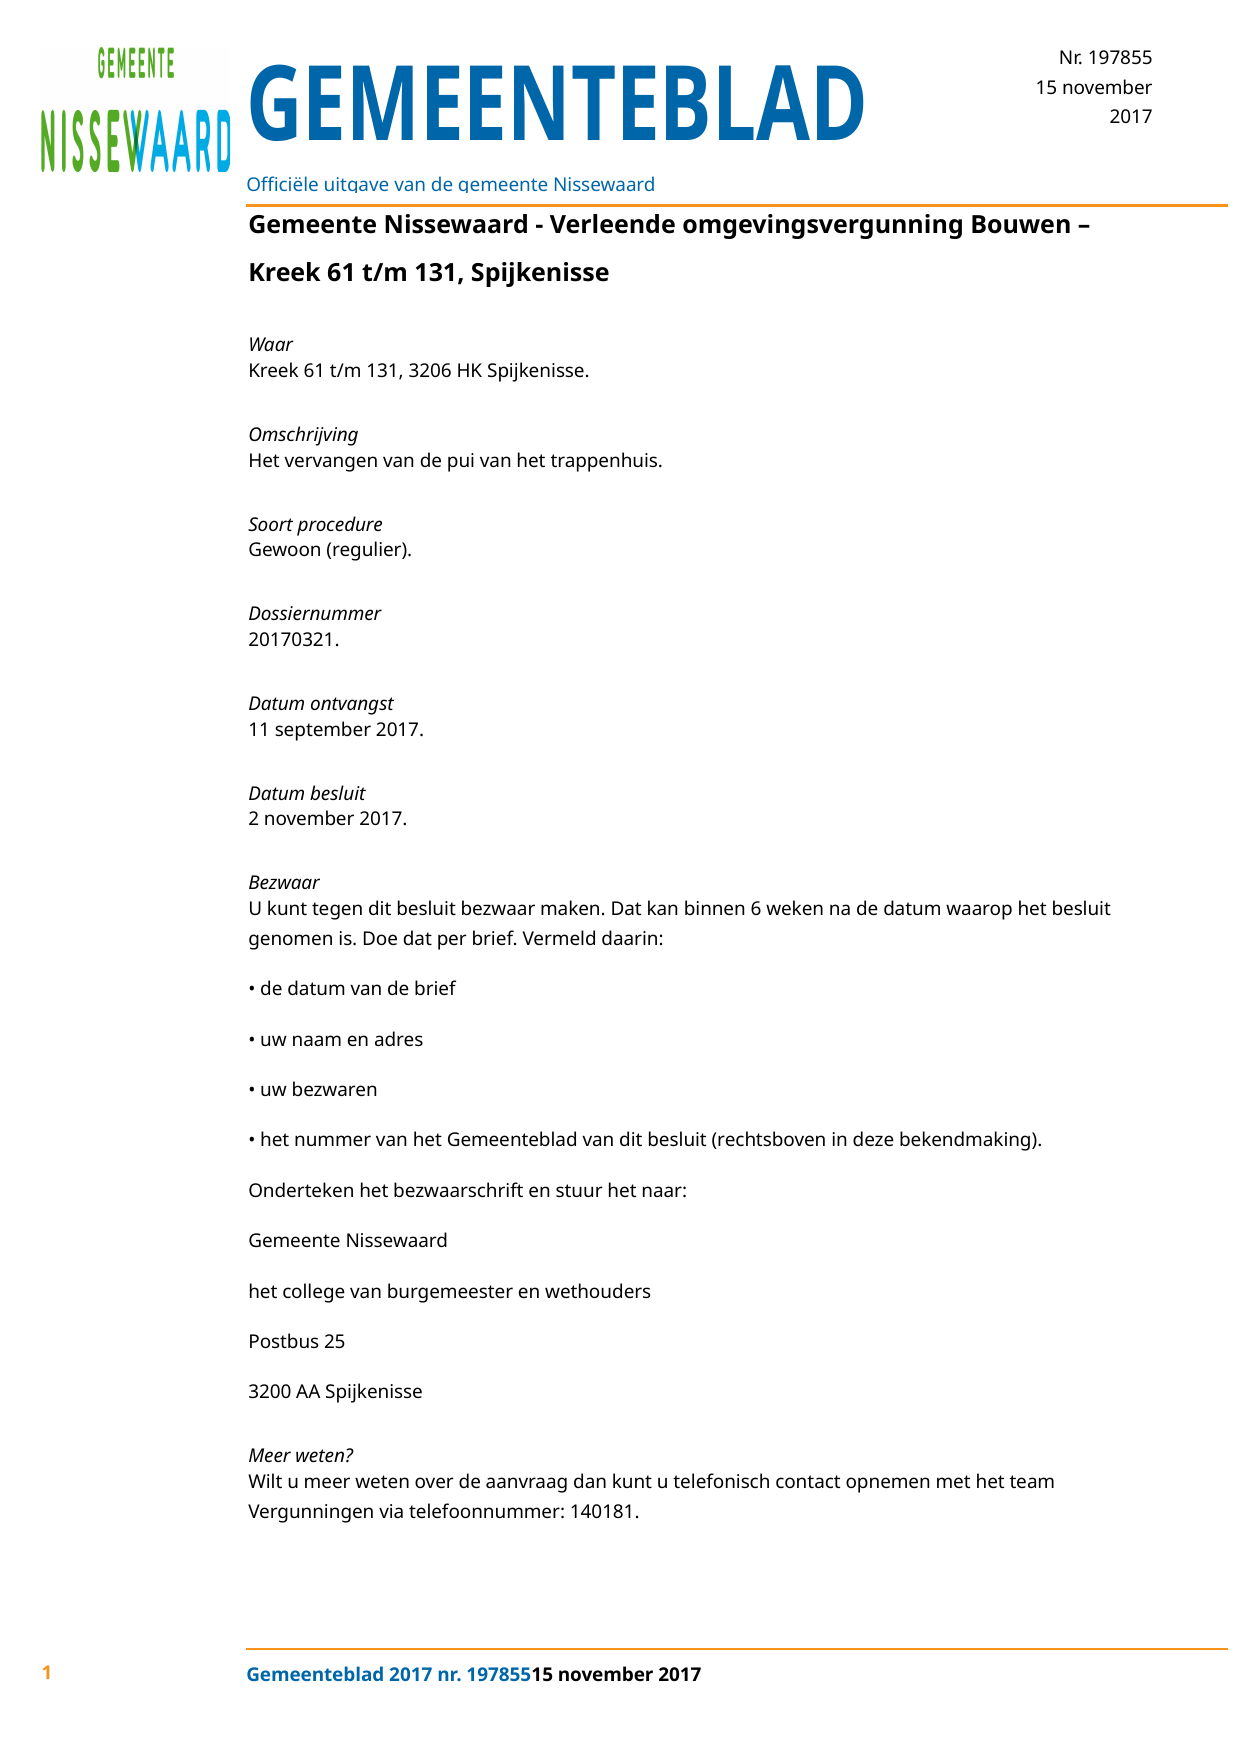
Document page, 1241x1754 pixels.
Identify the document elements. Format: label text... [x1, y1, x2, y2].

text Kreek 61 t/m 131, 3206 HK Spijkenisse. [248, 357, 1152, 383]
text Postbus 25 [248, 1328, 1152, 1354]
text het college van burgemeester en wethouders [248, 1278, 1152, 1303]
text • het nummer van het Gemeenteblad van dit besluit (rechtsboven in deze bekendmaking). [248, 1127, 1152, 1152]
text Gemeente Nissewaard - Verleende omgevingsvergunning Bouwen – Kreek 61 t/m 131, Spijkenisse [248, 207, 1152, 288]
picture [222, 122, 227, 160]
text Datum ontvangst [248, 690, 1152, 716]
text Onderteken het bezwaarschrift en stuur het naar: [248, 1177, 1152, 1203]
text Waar [248, 331, 1152, 357]
text Gemeente Nissewaard [248, 1227, 1152, 1253]
picture [41, 47, 231, 172]
text Het vervangen van de pui van het trappenhuis. [248, 447, 1152, 473]
picture [200, 151, 206, 172]
text U kunt tegen dit besluit bezwaar maken. Dat kan binnen 6 weken na de datum waarop het besluit genomen is. Doe dat per brief. Vermeld daarin: [248, 895, 1152, 951]
picture [201, 122, 206, 138]
picture [154, 157, 165, 172]
text Dossiernummer [248, 601, 1152, 626]
picture [176, 157, 187, 172]
text • uw bezwaren [248, 1076, 1152, 1102]
text • de datum van de brief [248, 975, 1152, 1001]
text 20170321. [248, 626, 1152, 652]
text • uw naam en adres [248, 1026, 1152, 1051]
text 3200 AA Spijkenisse [248, 1379, 1152, 1404]
text Datum besluit [248, 780, 1152, 806]
text 2 november 2017. [248, 806, 1152, 831]
text Gewoon (regulier). [248, 537, 1152, 562]
text 11 september 2017. [248, 716, 1152, 742]
text Bezwaar [248, 869, 1152, 895]
text Wilt u meer weten over de aanvraag dan kunt u telefonisch contact opnemen met het team Vergunningen via telefoonnummer: 140181. [248, 1468, 1152, 1524]
text Omschrijving [248, 421, 1152, 447]
text Soort procedure [248, 511, 1152, 537]
text Meer weten? [248, 1443, 1152, 1468]
